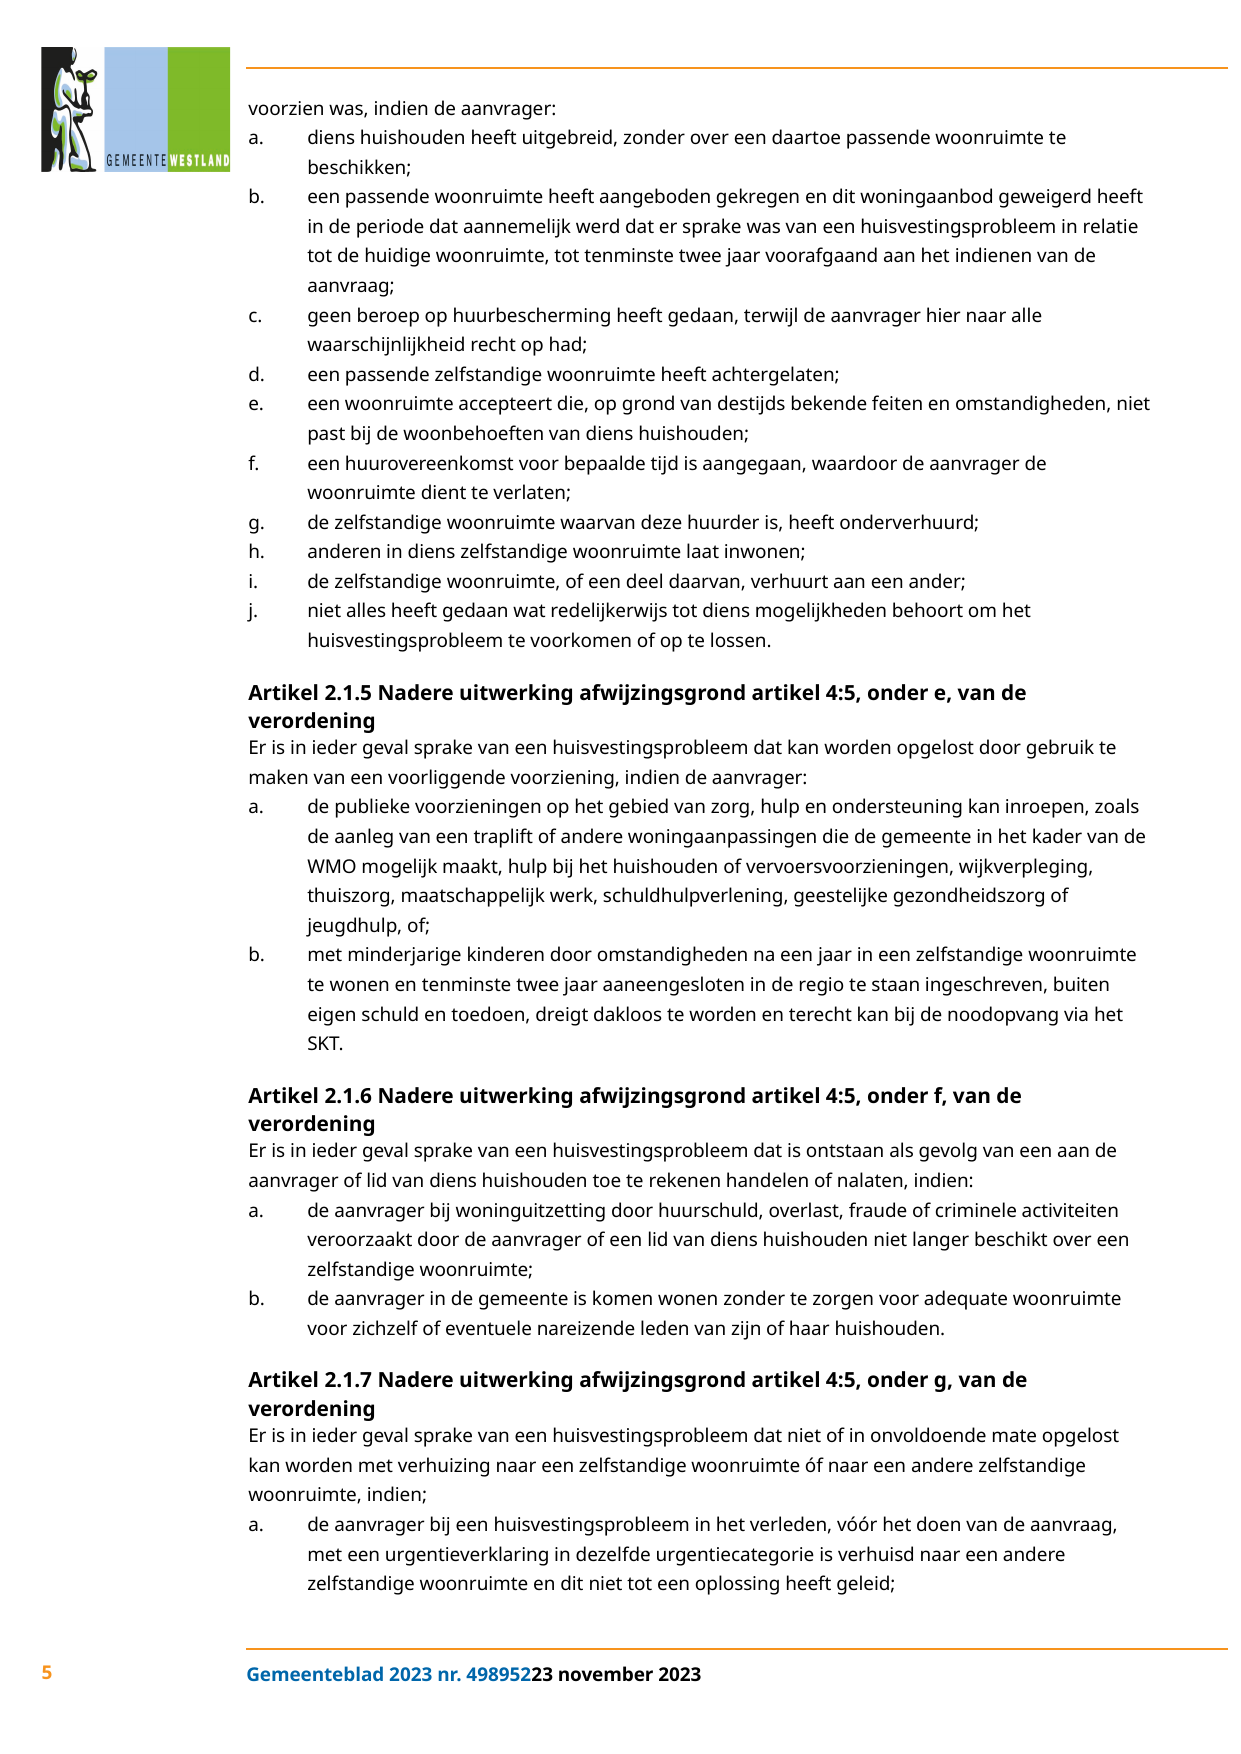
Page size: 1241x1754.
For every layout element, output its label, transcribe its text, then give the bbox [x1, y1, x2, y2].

list niet alles heeft gedaan wat redelijkerwijs tot diens mogelijkheden behoort om het huisvestingsprobleem te voorkomen of op te lossen. [248, 598, 1152, 653]
list een huurovereenkomst voor bepaalde tijd is aangegaan, waardoor de aanvrager de woonruimte dient te verlaten; [248, 450, 1152, 505]
list de aanvrager in de gemeente is komen wonen zonder te zorgen voor adequate woonruimte voor zichzelf of eventuele nareizende leden van zijn of haar huishouden. [248, 1286, 1152, 1341]
text voorzien was, indien de aanvrager: [248, 95, 1152, 121]
list een woonruimte accepteert die, op grond van destijds bekende feiten en omstandigheden, niet past bij de woonbehoeften van diens huishouden; [248, 391, 1152, 446]
list een passende zelfstandige woonruimte heeft achtergelaten; [248, 361, 1152, 387]
text Artikel 2.1.7 Nadere uitwerking afwijzingsgrond artikel 4:5, onder g, van de verordening [248, 1366, 1152, 1422]
list de zelfstandige woonruimte, of een deel daarvan, verhuurt aan een ander; [248, 568, 1152, 594]
list geen beroep op huurbescherming heeft gedaan, terwijl de aanvrager hier naar alle waarschijnlijkheid recht op had; [248, 302, 1152, 357]
picture [41, 47, 231, 172]
text Er is in ieder geval sprake van een huisvestingsprobleem dat is ontstaan als gevolg van een aan de aanvrager of lid van diens huishouden toe te rekenen handelen of nalaten, indien: [248, 1138, 1152, 1193]
list de aanvrager bij woninguitzetting door huurschuld, overlast, fraude of criminele activiteiten veroorzaakt door de aanvrager of een lid van diens huishouden niet langer beschikt over een zelfstandige woonruimte; [248, 1197, 1152, 1282]
list de zelfstandige woonruimte waarvan deze huurder is, heeft onderverhuurd; [248, 509, 1152, 535]
text Er is in ieder geval sprake van een huisvestingsprobleem dat kan worden opgelost door gebruik te maken van een voorliggende voorziening, indien de aanvrager: [248, 734, 1152, 790]
list anderen in diens zelfstandige woonruimte laat inwonen; [248, 538, 1152, 564]
text Artikel 2.1.6 Nadere uitwerking afwijzingsgrond artikel 4:5, onder f, van de verordening [248, 1081, 1152, 1138]
list de publieke voorzieningen op het gebied van zorg, hulp en ondersteuning kan inroepen, zoals de aanleg van een traplift of andere woningaanpassingen die de gemeente in het kader van de WMO mogelijk maakt, hulp bij het huishouden of vervoersvoorzieningen, wijkverpleging, thuiszorg, maatschappelijk werk, schuldhulpverlening, geestelijke gezondheidszorg of jeugdhulp, of; [248, 794, 1152, 938]
text Er is in ieder geval sprake van een huisvestingsprobleem dat niet of in onvoldoende mate opgelost kan worden met verhuizing naar een zelfstandige woonruimte óf naar een andere zelfstandige woonruimte, indien; [248, 1422, 1152, 1507]
list diens huishouden heeft uitgebreid, zonder over een daartoe passende woonruimte te beschikken; [248, 124, 1152, 180]
list met minderjarige kinderen door omstandigheden na een jaar in een zelfstandige woonruimte te wonen en tenminste twee jaar aaneengesloten in de regio te staan ingeschreven, buiten eigen schuld en toedoen, dreigt dakloos te worden en terecht kan bij de noodopvang via het SKT. [248, 942, 1152, 1056]
list de aanvrager bij een huisvestingsprobleem in het verleden, vóór het doen van de aanvraag, met een urgentieverklaring in dezelfde urgentiecategorie is verhuisd naar een andere zelfstandige woonruimte en dit niet tot een oplossing heeft geleid; [248, 1511, 1152, 1596]
text Artikel 2.1.5 Nadere uitwerking afwijzingsgrond artikel 4:5, onder e, van de verordening [248, 678, 1152, 734]
list een passende woonruimte heeft aangeboden gekregen en dit woningaanbod geweigerd heeft in de periode dat aannemelijk werd dat er sprake was van een huisvestingsprobleem in relatie tot de huidige woonruimte, tot tenminste twee jaar voorafgaand aan het indienen van de aanvraag; [248, 183, 1152, 298]
